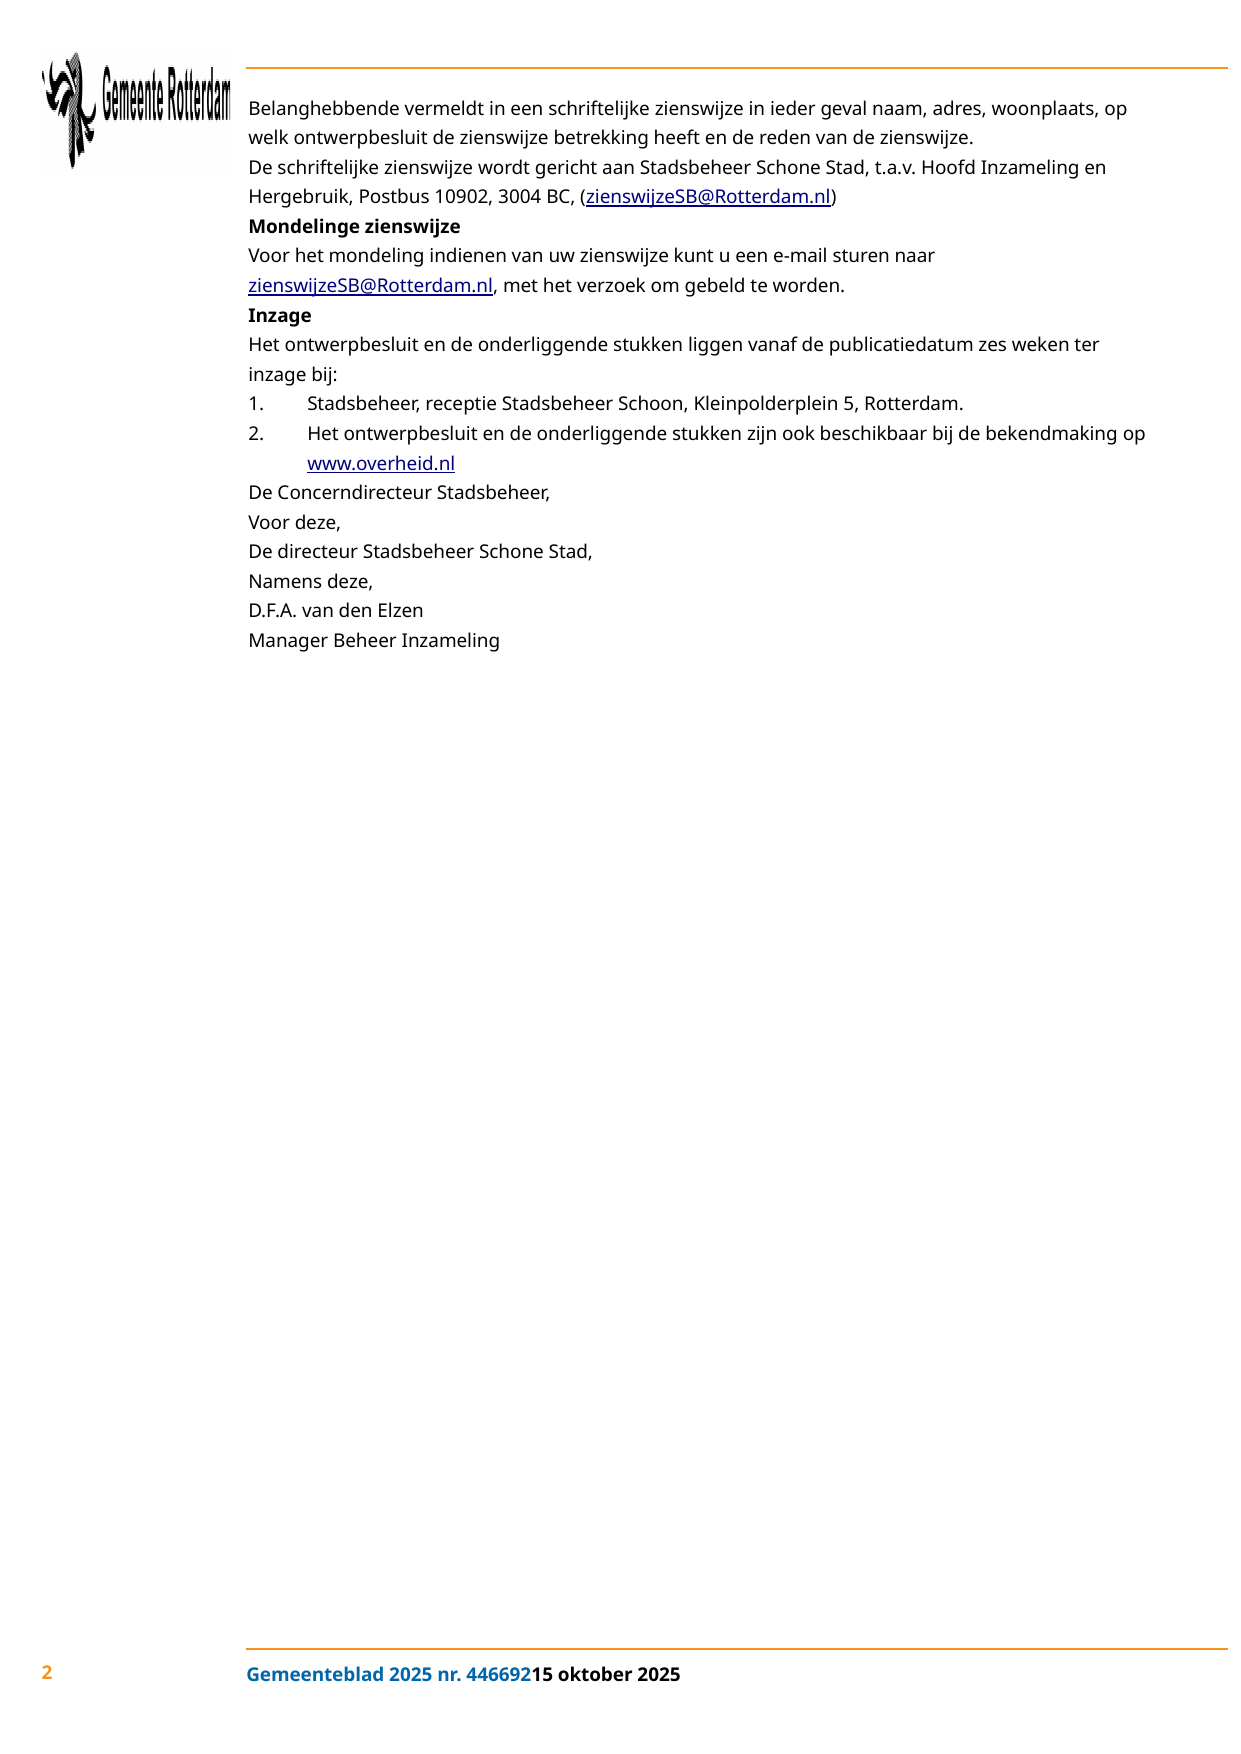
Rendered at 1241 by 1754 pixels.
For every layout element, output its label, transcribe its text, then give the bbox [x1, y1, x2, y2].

list Het ontwerpbesluit en de onderliggende stukken zijn ook beschikbaar bij de bekendmaking op www.overheid.nl [248, 420, 1152, 476]
picture [41, 47, 231, 172]
text De Concerndirecteur Stadsbeheer, [248, 479, 1152, 505]
text De directeur Stadsbeheer Schone Stad, [248, 538, 1152, 564]
text Voor deze, [248, 509, 1152, 535]
text Namens deze, [248, 568, 1152, 594]
text Het ontwerpbesluit en de onderliggende stukken liggen vanaf de publicatiedatum zes weken ter inzage bij: [248, 331, 1152, 387]
text Voor het mondeling indienen van uw zienswijze kunt u een e-mail sturen naar zienswijzeSB@Rotterdam.nl, met het verzoek om gebeld te worden. [248, 243, 1152, 298]
text D.F.A. van den Elzen [248, 598, 1152, 623]
text Mondelinge zienswijze [248, 213, 1152, 239]
text Belanghebbende vermeldt in een schriftelijke zienswijze in ieder geval naam, adres, woonplaats, op welk ontwerpbesluit de zienswijze betrekking heeft en de reden van de zienswijze. [248, 95, 1152, 150]
list Stadsbeheer, receptie Stadsbeheer Schoon, Kleinpolderplein 5, Rotterdam. [248, 391, 1152, 416]
text De schriftelijke zienswijze wordt gericht aan Stadsbeheer Schone Stad, t.a.v. Hoofd Inzameling en Hergebruik, Postbus 10902, 3004 BC, (zienswijzeSB@Rotterdam.nl) [248, 154, 1152, 209]
text Inzage [248, 302, 1152, 328]
text Manager Beheer Inzameling [248, 627, 1152, 653]
